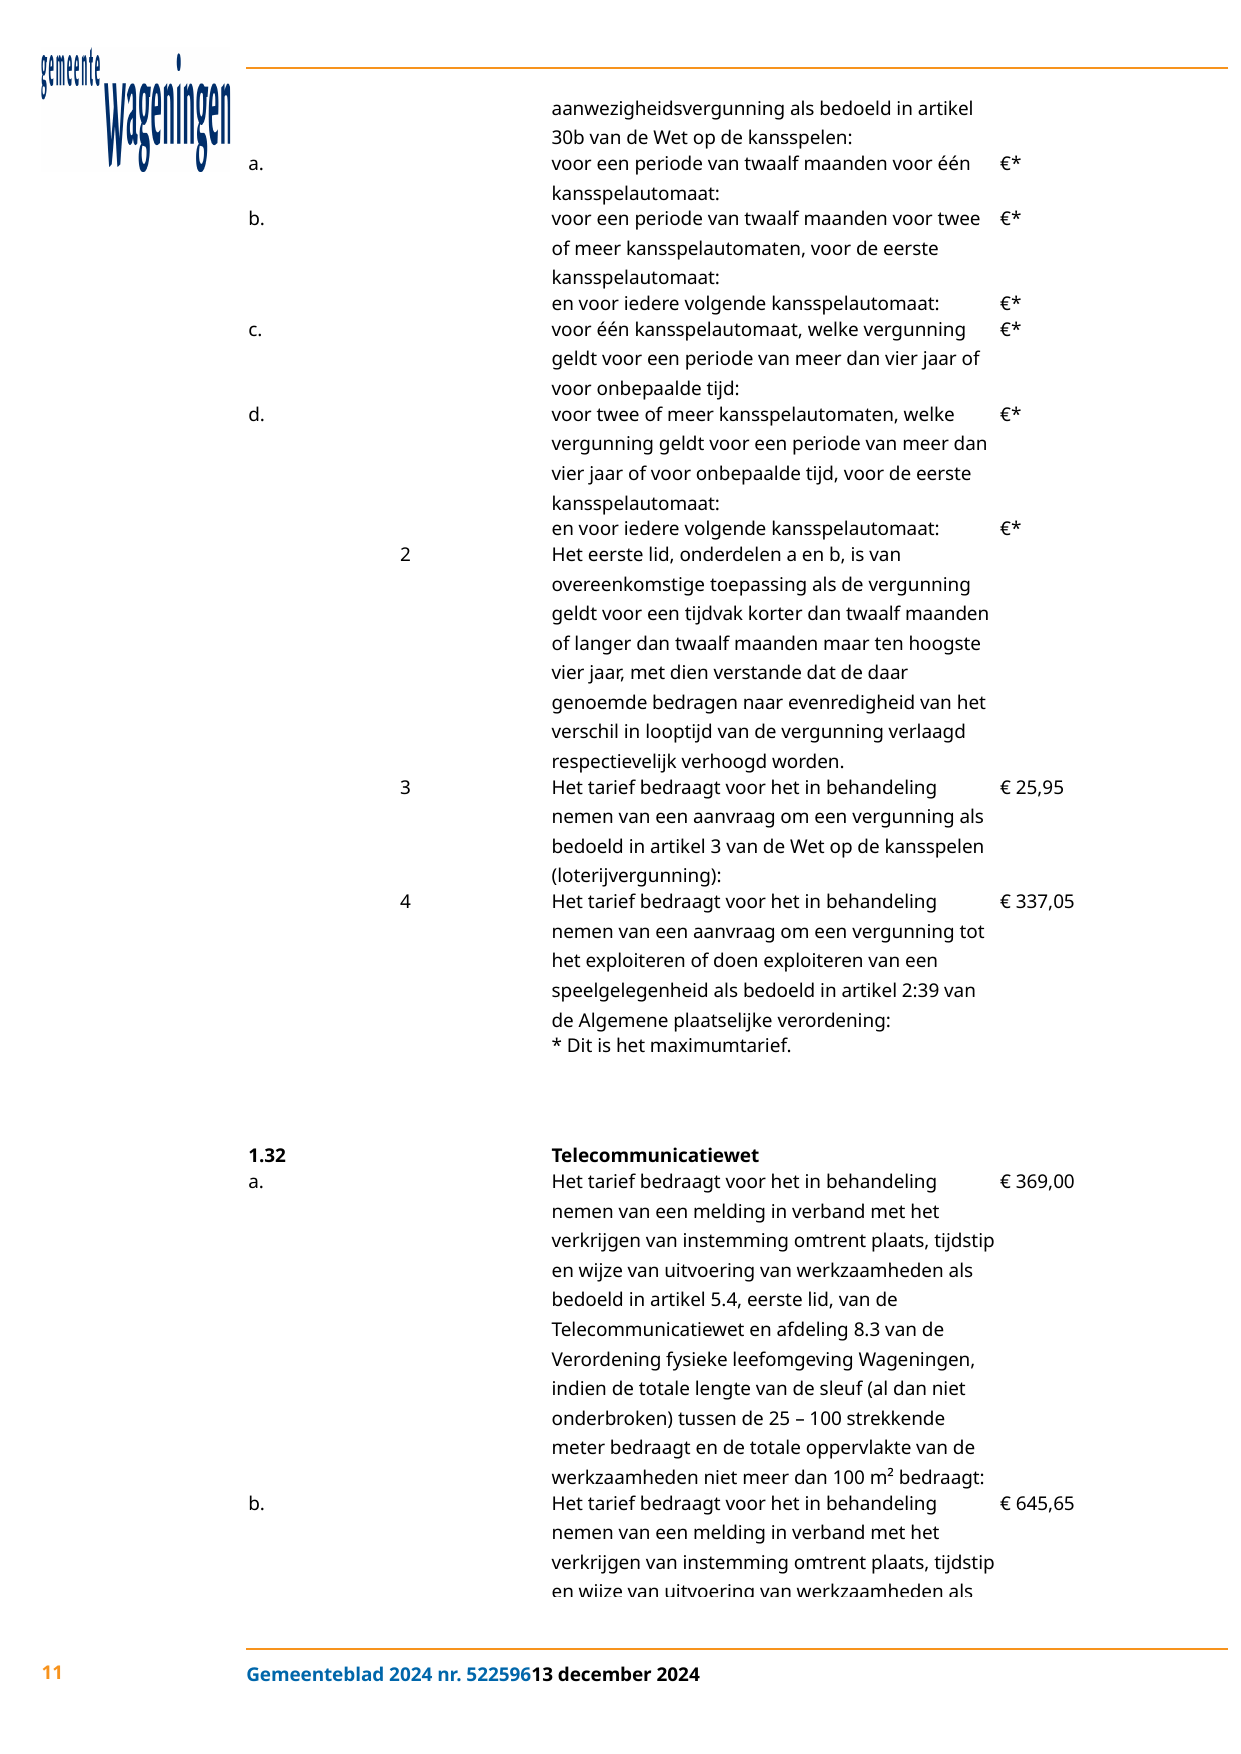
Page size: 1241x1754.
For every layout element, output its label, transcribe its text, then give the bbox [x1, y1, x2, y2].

table_header Telecommunicatiewet [551, 1143, 1000, 1168]
table_cell * Dit is het maximumtarief. [551, 1033, 1000, 1058]
table_cell [1000, 1084, 1152, 1110]
table_cell b. [248, 1490, 400, 1597]
table_cell voor een periode van twaalf maanden voor één kansspelautomaat: [551, 150, 1000, 205]
table_cell 2 [400, 541, 551, 774]
table_cell [248, 889, 400, 1032]
table_cell Het tarief bedraagt voor het in behandeling nemen van een melding in verband met het verkrijgen van instemming omtrent plaats, tijdstip en wijze van uitvoering van werkzaamheden als bedoeld in artikel 5.4, eerste lid, van de Telecommunicatiewet en afdeling 8.3 van de Verordening fysieke leefomgeving Wageningen, indien de totale lengte van de sleuf (al dan niet onderbroken) tussen de 25 – 100 strekkende meter bedraagt en de totale oppervlakte van de werkzaamheden niet meer dan 100 m² bedraagt: [551, 1168, 1000, 1490]
table_cell € 369,00 [1000, 1168, 1152, 1490]
table_cell €* [1000, 401, 1152, 515]
table_cell [400, 1490, 551, 1597]
table_cell Het tarief bedraagt voor het in behandeling nemen van een melding in verband met het verkrijgen van instemming omtrent plaats, tijdstip en wijze van uitvoering van werkzaamheden als [551, 1490, 1000, 1597]
table_cell [248, 1058, 400, 1084]
table_cell € 25,95 [1000, 774, 1152, 888]
table_cell [400, 290, 551, 316]
table_cell [248, 1033, 400, 1058]
picture [41, 47, 231, 172]
table_cell [248, 1084, 400, 1110]
table_cell en voor iedere volgende kansspelautomaat: [551, 290, 1000, 316]
table_cell en voor iedere volgende kansspelautomaat: [551, 515, 1000, 541]
table_cell Het tarief bedraagt voor het in behandeling nemen van een aanvraag om een vergunning tot het exploiteren of doen exploiteren van een speelgelegenheid als bedoeld in artikel 2:39 van de Algemene plaatselijke verordening: [551, 889, 1000, 1032]
table_cell €* [1000, 290, 1152, 316]
table_cell [1000, 1033, 1152, 1058]
table_cell €* [1000, 205, 1152, 290]
table_cell [1000, 95, 1152, 150]
table_cell b. [248, 205, 400, 290]
table_cell voor een periode van twaalf maanden voor twee of meer kansspelautomaten, voor de eerste kansspelautomaat: [551, 205, 1000, 290]
table_cell a. [248, 150, 400, 205]
table_cell [400, 95, 551, 150]
table_cell [248, 774, 400, 888]
table_cell voor twee of meer kansspelautomaten, welke vergunning geldt voor een periode van meer dan vier jaar of voor onbepaalde tijd, voor de eerste kansspelautomaat: [551, 401, 1000, 515]
table_cell [400, 316, 551, 401]
table_cell € 645,65 [1000, 1490, 1152, 1597]
table_cell [1000, 541, 1152, 774]
table_cell [400, 205, 551, 290]
table_cell [248, 95, 400, 150]
table_cell [400, 150, 551, 205]
table_cell [400, 1058, 551, 1084]
table_cell Het tarief bedraagt voor het in behandeling nemen van een aanvraag om een vergunning als bedoeld in artikel 3 van de Wet op de kansspelen (loterijvergunning): [551, 774, 1000, 888]
table_cell [400, 1084, 551, 1110]
table_cell 3 [400, 774, 551, 888]
table_cell € 337,05 [1000, 889, 1152, 1032]
table_cell [400, 515, 551, 541]
table_cell [248, 515, 400, 541]
table_cell a. [248, 1168, 400, 1490]
table_cell €* [1000, 150, 1152, 205]
table_cell [551, 1058, 1000, 1084]
table_cell [551, 1084, 1000, 1110]
table_cell c. [248, 316, 400, 401]
table_header [400, 1143, 551, 1168]
table_header 1.32 [248, 1143, 400, 1168]
table_cell [248, 541, 400, 774]
table_cell €* [1000, 515, 1152, 541]
table_cell aanwezigheidsvergunning als bedoeld in artikel 30b van de Wet op de kansspelen: [551, 95, 1000, 150]
table_cell [248, 290, 400, 316]
table_header [1000, 1143, 1152, 1168]
table_cell [1000, 1058, 1152, 1084]
table_cell [400, 1168, 551, 1490]
table_cell d. [248, 401, 400, 515]
table_cell voor één kansspelautomaat, welke vergunning geldt voor een periode van meer dan vier jaar of voor onbepaalde tijd: [551, 316, 1000, 401]
table_cell 4 [400, 889, 551, 1032]
table_cell €* [1000, 316, 1152, 401]
table_cell [400, 1033, 551, 1058]
table_cell [400, 401, 551, 515]
table_cell Het eerste lid, onderdelen a en b, is van overeenkomstige toepassing als de vergunning geldt voor een tijdvak korter dan twaalf maanden of langer dan twaalf maanden maar ten hoogste vier jaar, met dien verstande dat de daar genoemde bedragen naar evenredigheid van het verschil in looptijd van de vergunning verlaagd respectievelijk verhoogd worden. [551, 541, 1000, 774]
